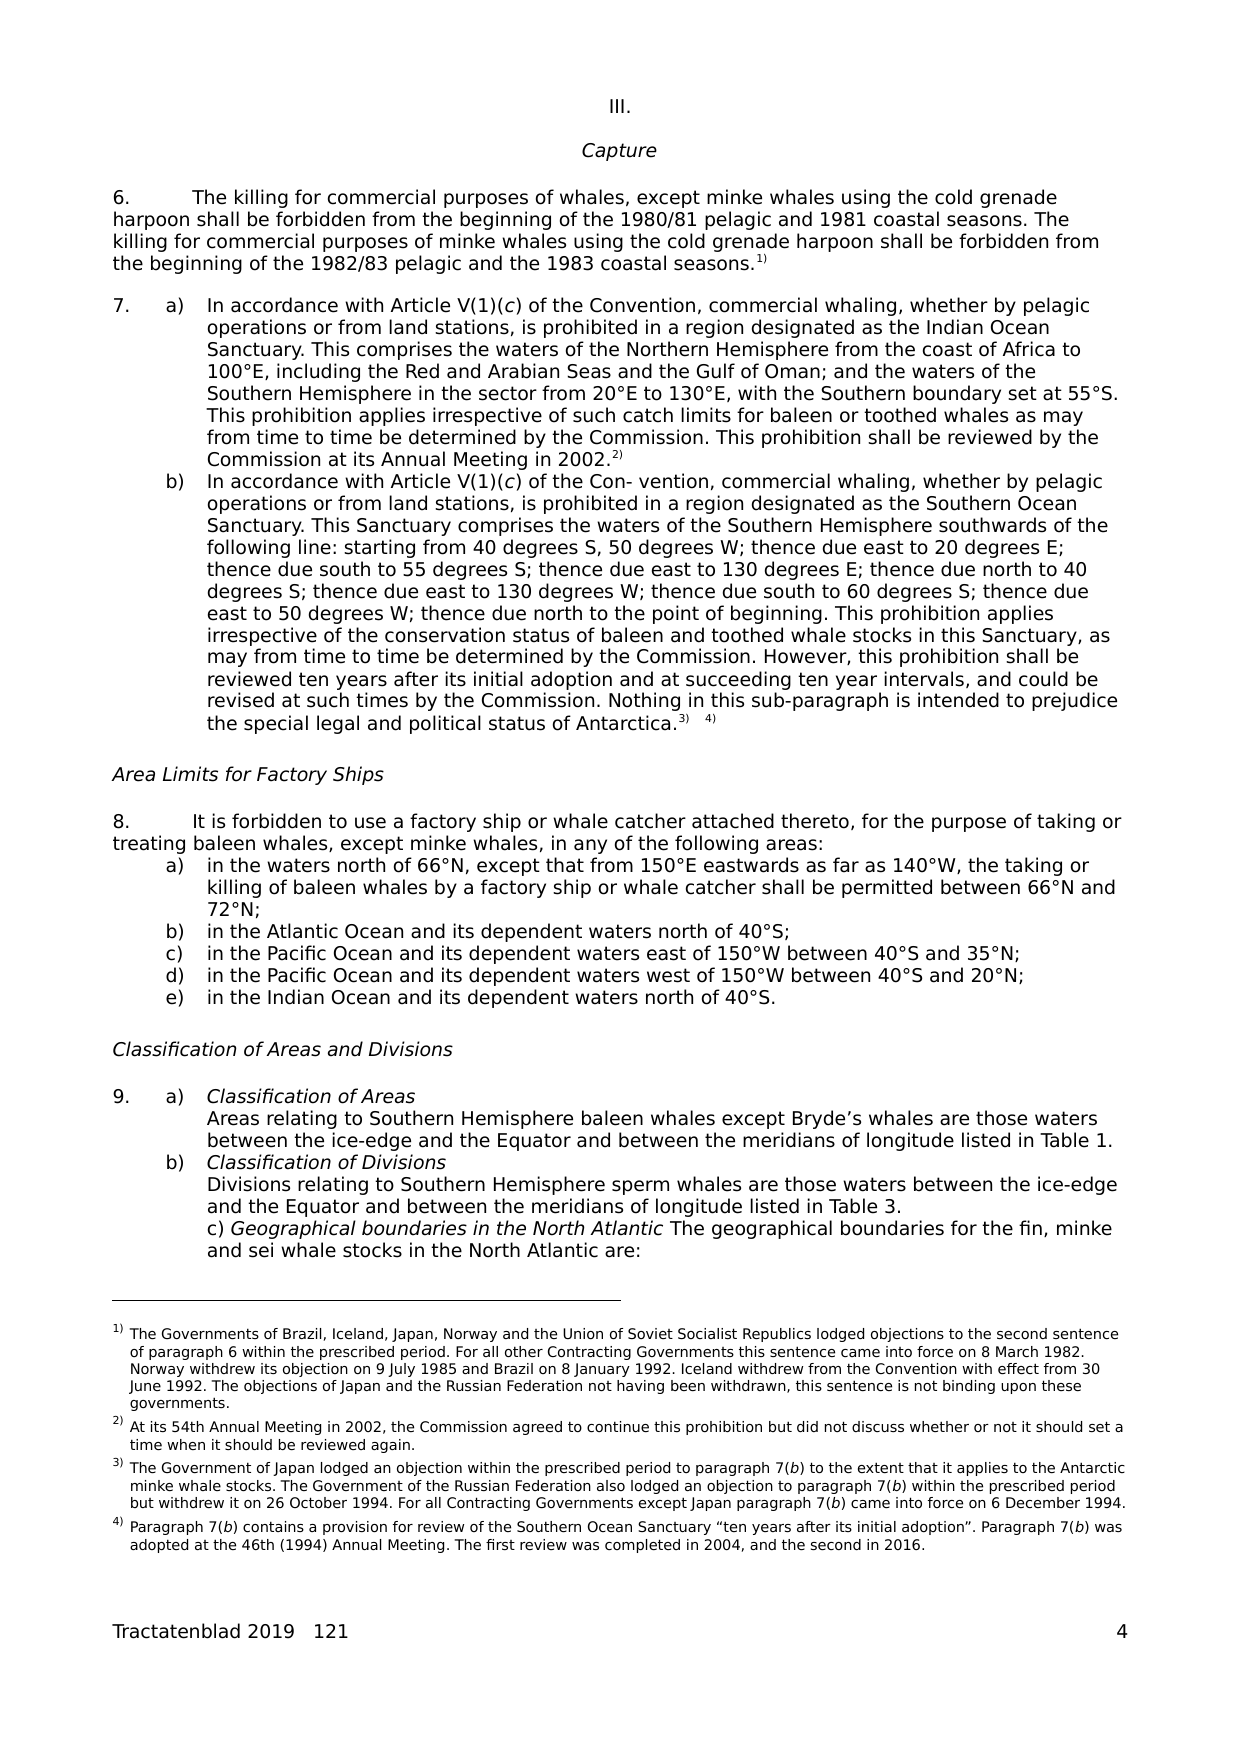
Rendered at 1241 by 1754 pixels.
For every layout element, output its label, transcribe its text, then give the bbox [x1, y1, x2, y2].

text Divisions relating to Southern Hemisphere sperm whales are those waters between the ice-edge and the Equator and between the meridians of longitude listed in Table 3. [207, 1174, 1128, 1218]
text b) In accordance with Article V(1)(c) of the Con- vention, commercial whaling, whether by pelagic operations or from land stations, is prohibited in a region designated as the Southern Ocean Sanctuary. This Sanctuary comprises the waters of the Southern Hemisphere southwards of the following line: starting from 40 degrees S, 50 degrees W; thence due east to 20 degrees E; thence due south to 55 degrees S; thence due east to 130 degrees E; thence due north to 40 degrees S; thence due east to 130 degrees W; thence due south to 60 degrees S; thence due east to 50 degrees W; thence due north to the point of beginning. This prohibition applies irrespective of the conservation status of baleen and toothed whale stocks in this Sanctuary, as may from time to time be determined by the Commission. However, this prohibition shall be reviewed ten years after its initial adoption and at succeeding ten year intervals, and could be revised at such times by the Commission. Nothing in this sub-paragraph is intended to prejudice the special legal and political status of Antarctica. [165, 471, 1128, 734]
text b) Classification of Divisions [165, 1152, 1128, 1174]
text c) in the Pacific Ocean and its dependent waters east of 150°W between 40°S and 35°N; [165, 943, 1128, 965]
text 8. It is forbidden to use a factory ship or whale catcher attached thereto, for the purpose of taking or treating baleen whales, except minke whales, in any of the following areas: [112, 811, 1128, 855]
text 9. a) Classification of Areas [112, 1086, 1128, 1108]
text d) in the Pacific Ocean and its dependent waters west of 150°W between 40°S and 20°N; [165, 965, 1128, 987]
subtitle Classification of Areas and Divisions [112, 1039, 1128, 1061]
text Areas relating to Southern Hemisphere baleen whales except Bryde’s whales are those waters between the ice-edge and the Equator and between the meridians of longitude listed in Table 1. [207, 1108, 1128, 1152]
text Paragraph 7(b) contains a provision for review of the Southern Ocean Sanctuary “ten years after its initial adoption”. Paragraph 7(b) was adopted at the 46th (1994) Annual Meeting. The first review was completed in 2004, and the second in 2016. [112, 1515, 1128, 1554]
text b) in the Atlantic Ocean and its dependent waters north of 40°S; [165, 921, 1128, 943]
subtitle III. Capture [112, 96, 1128, 162]
text The Government of Japan lodged an objection within the prescribed period to paragraph 7(b) to the extent that it applies to the Antarctic minke whale stocks. The Government of the Russian Federation also lodged an objection to paragraph 7(b) within the prescribed period but withdrew it on 26 October 1994. For all Contracting Governments except Japan paragraph 7(b) came into force on 6 December 1994. [112, 1456, 1128, 1512]
text The Governments of Brazil, Iceland, Japan, Norway and the Union of Soviet Socialist Republics lodged objections to the second sentence of paragraph 6 within the prescribed period. For all other Contracting Governments this sentence came into force on 8 March 1982. Norway withdrew its objection on 9 July 1985 and Brazil on 8 January 1992. Iceland withdrew from the Convention with effect from 30 June 1992. The objections of Japan and the Russian Federation not having been withdrawn, this sentence is not binding upon these governments. [112, 1322, 1128, 1411]
text a) in the waters north of 66°N, except that from 150°E eastwards as far as 140°W, the taking or killing of baleen whales by a factory ship or whale catcher shall be permitted between 66°N and 72°N; [165, 855, 1128, 921]
text e) in the Indian Ocean and its dependent waters north of 40°S. [165, 987, 1128, 1009]
text 7. a) In accordance with Article V(1)(c) of the Convention, commercial whaling, whether by pelagic operations or from land stations, is prohibited in a region designated as the Indian Ocean Sanctuary. This comprises the waters of the Northern Hemisphere from the coast of Africa to 100°E, including the Red and Arabian Seas and the Gulf of Oman; and the waters of the Southern Hemisphere in the sector from 20°E to 130°E, with the Southern boundary set at 55°S. This prohibition applies irrespective of such catch limits for baleen or toothed whales as may from time to time be determined by the Commission. This prohibition shall be reviewed by the Commission at its Annual Meeting in 2002. [112, 295, 1128, 471]
text 6. The killing for commercial purposes of whales, except minke whales using the cold grenade harpoon shall be forbidden from the beginning of the 1980/81 pelagic and 1981 coastal seasons. The killing for commercial purposes of minke whales using the cold grenade harpoon shall be forbidden from the beginning of the 1982/83 pelagic and the 1983 coastal seasons. [112, 187, 1128, 275]
text c) Geographical boundaries in the North Atlantic The geographical boundaries for the fin, minke and sei whale stocks in the North Atlantic are: [207, 1218, 1128, 1262]
text At its 54th Annual Meeting in 2002, the Commission agreed to continue this prohibition but did not discuss whether or not it should set a time when it should be reviewed again. [112, 1414, 1128, 1453]
subtitle Area Limits for Factory Ships [112, 764, 1128, 786]
